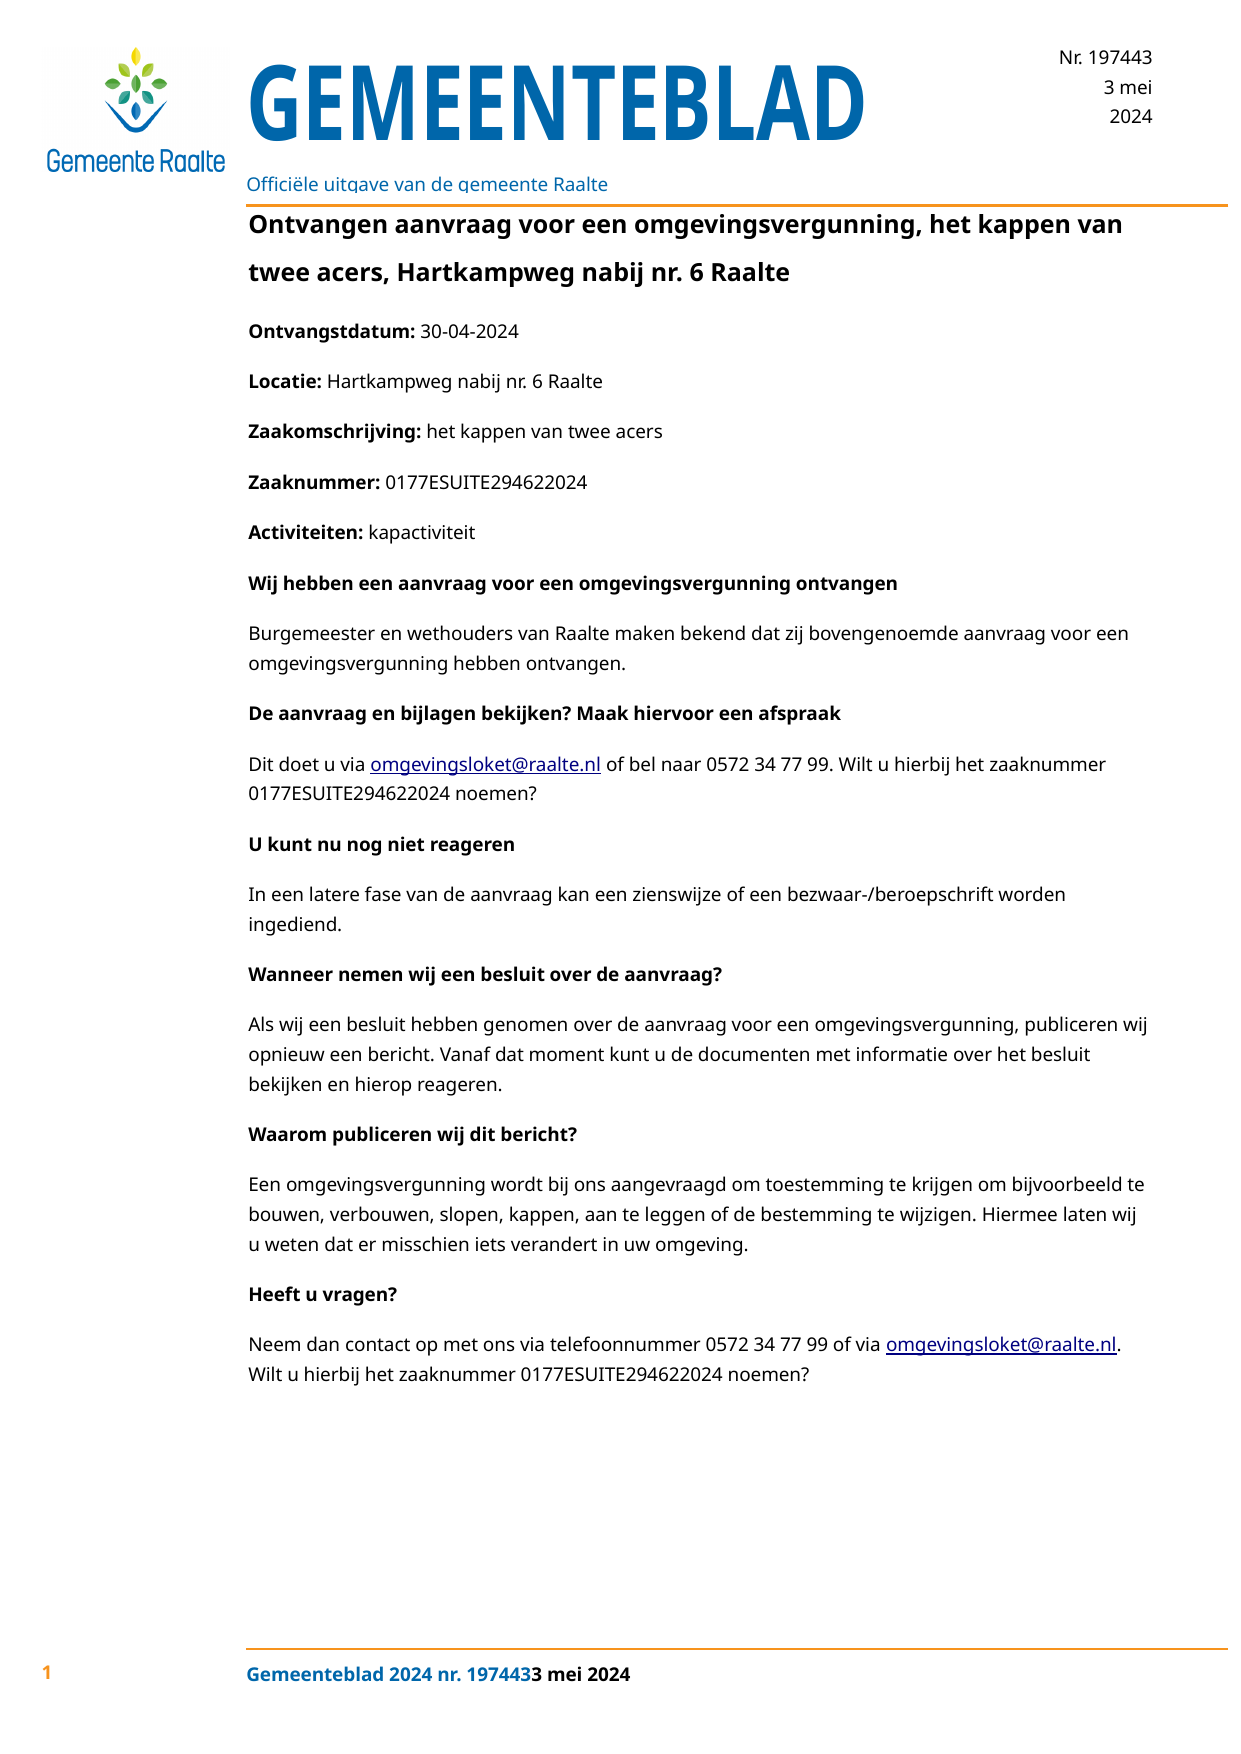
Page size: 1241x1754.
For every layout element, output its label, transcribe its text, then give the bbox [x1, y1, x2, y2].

text U kunt nu nog niet reageren [248, 831, 1152, 857]
text Burgemeester en wethouders van Raalte maken bekend dat zij bovengenoemde aanvraag voor een omgevingsvergunning hebben ontvangen. [248, 620, 1152, 676]
text Neem dan contact op met ons via telefoonnummer 0572 34 77 99 of via omgevingsloket@raalte.nl. Wilt u hierbij het zaaknummer 0177ESUITE294622024 noemen? [248, 1332, 1152, 1387]
text Een omgevingsvergunning wordt bij ons aangevraagd om toestemming te krijgen om bijvoorbeeld te bouwen, verbouwen, slopen, kappen, aan te leggen of de bestemming te wijzigen. Hiermee laten wij u weten dat er misschien iets verandert in uw omgeving. [248, 1172, 1152, 1257]
text De aanvraag en bijlagen bekijken? Maak hiervoor een afspraak [248, 700, 1152, 726]
text Ontvangen aanvraag voor een omgevingsvergunning, het kappen van twee acers, Hartkampweg nabij nr. 6 Raalte [248, 207, 1152, 288]
text Ontvangstdatum: 30-04-2024 [248, 318, 1152, 344]
text Heeft u vragen? [248, 1281, 1152, 1307]
text Dit doet u via omgevingsloket@raalte.nl of bel naar 0572 34 77 99. Wilt u hierbij het zaaknummer 0177ESUITE294622024 noemen? [248, 751, 1152, 806]
text Als wij een besluit hebben genomen over de aanvraag voor een omgevingsvergunning, publiceren wij opnieuw een bericht. Vanaf dat moment kunt u de documenten met informatie over het besluit bekijken en hierop reageren. [248, 1012, 1152, 1097]
text Zaakomschrijving: het kappen van twee acers [248, 419, 1152, 444]
text Locatie: Hartkampweg nabij nr. 6 Raalte [248, 368, 1152, 394]
text Waarom publiceren wij dit bericht? [248, 1121, 1152, 1147]
text Wanneer nemen wij een besluit over de aanvraag? [248, 961, 1152, 987]
text Wij hebben een aanvraag voor een omgevingsvergunning ontvangen [248, 570, 1152, 596]
picture [41, 47, 231, 172]
text Zaaknummer: 0177ESUITE294622024 [248, 469, 1152, 495]
text In een latere fase van de aanvraag kan een zienswijze of een bezwaar-/beroepschrift worden ingediend. [248, 881, 1152, 937]
text Activiteiten: kapactiviteit [248, 519, 1152, 545]
